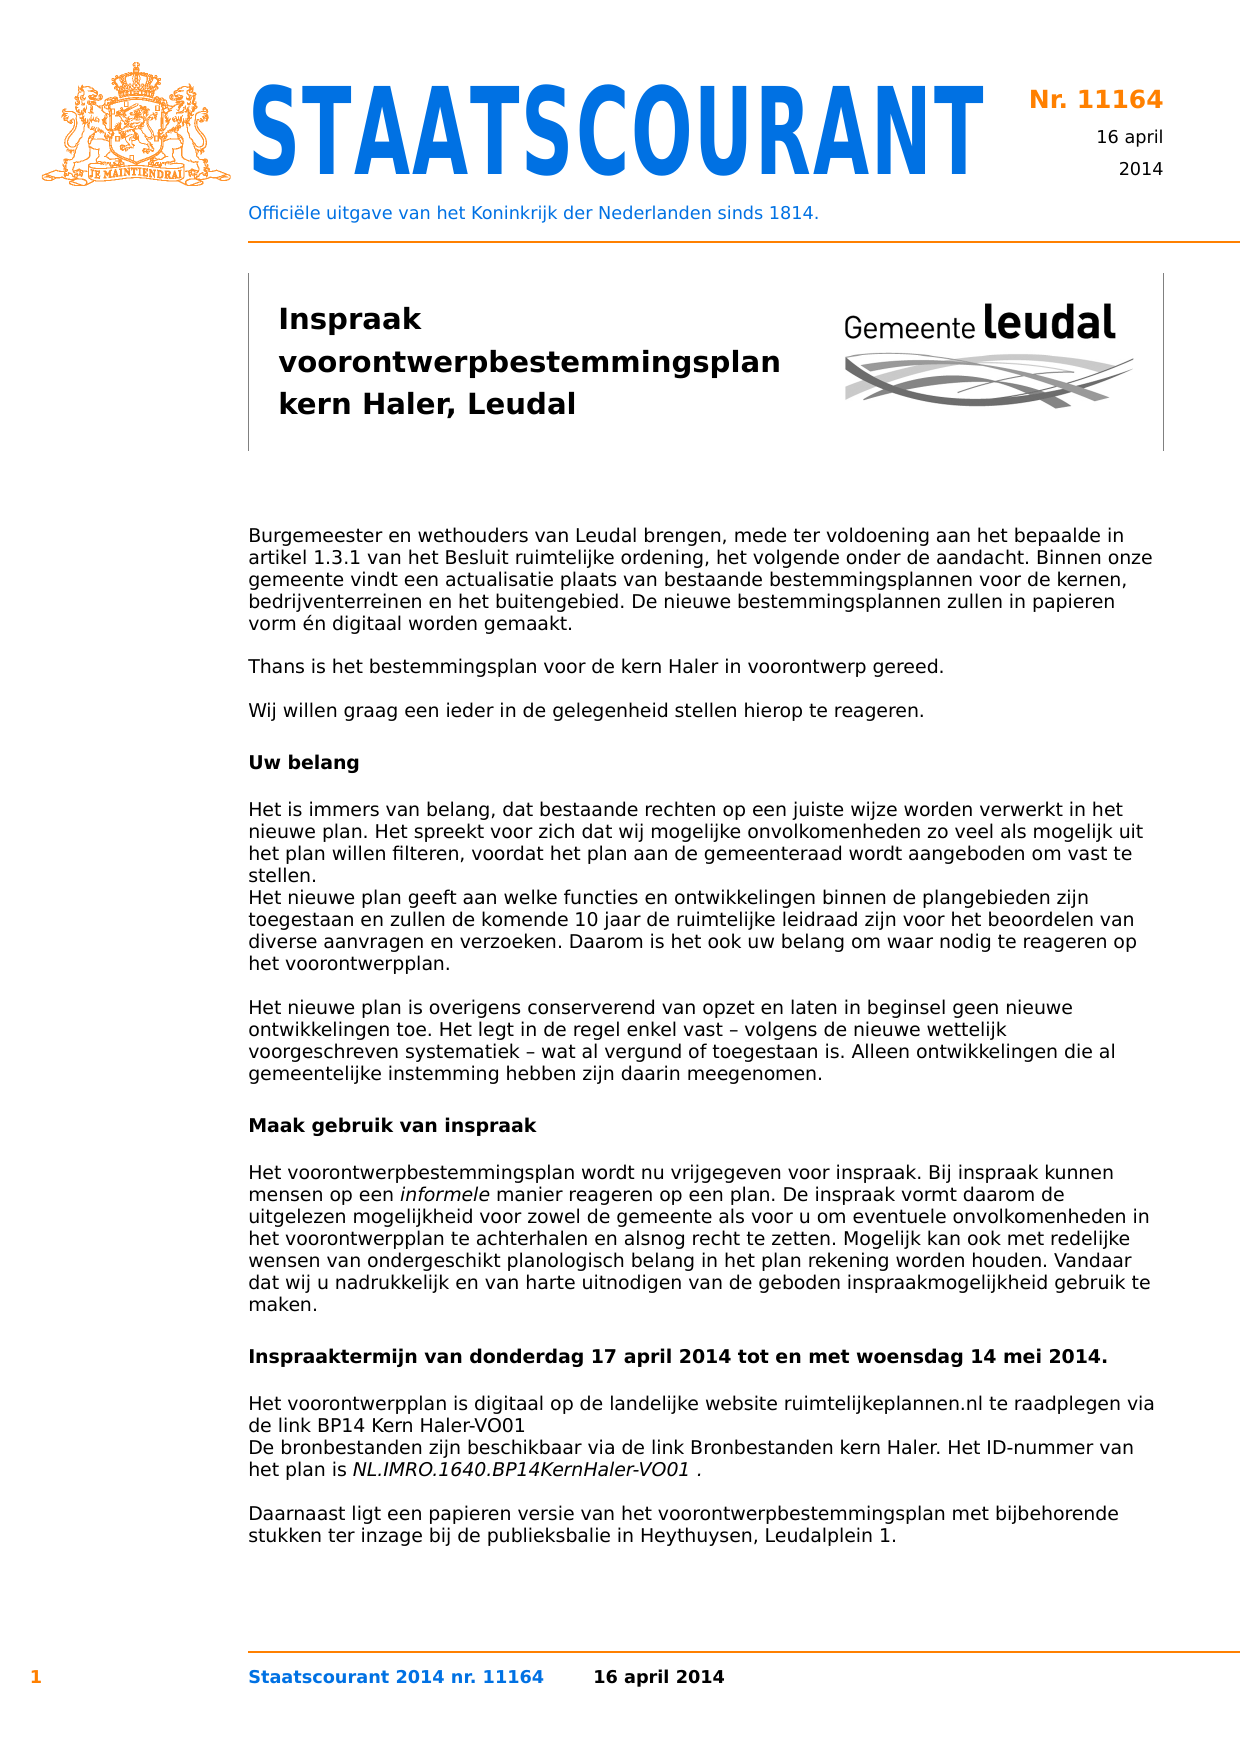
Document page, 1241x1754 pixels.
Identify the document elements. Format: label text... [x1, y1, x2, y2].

subtitle Maak gebruik van inspraak [248, 1115, 1163, 1137]
table_header [25, 62, 248, 241]
text Het is immers van belang, dat bestaande rechten op een juiste wijze worden verwerkt in het nieuwe plan. Het spreekt voor zich dat wij mogelijke onvolkomenheden zo veel als mogelijk uit het plan willen filteren, voordat het plan aan de gemeenteraad wordt aangeboden om vast te stellen. [248, 799, 1163, 887]
table_cell 2014 [998, 153, 1240, 203]
picture [844, 302, 1134, 409]
text Burgemeester en wethouders van Leudal brengen, mede ter voldoening aan het bepaalde in artikel 1.3.1 van het Besluit ruimtelijke ordening, het volgende onder de aandacht. Binnen onze gemeente vindt een actualisatie plaats van bestaande bestemmingsplannen voor de kernen, bedrijventerreinen en het buitengebied. De nieuwe bestemmingsplannen zullen in papieren vorm én digitaal worden gemaakt. [248, 525, 1163, 634]
text Thans is het bestemmingsplan voor de kern Haler in voorontwerp gereed. [248, 656, 1163, 678]
table_cell 16 april [998, 121, 1240, 153]
text Het voorontwerpbestemmingsplan wordt nu vrijgegeven voor inspraak. Bij inspraak kunnen mensen op een informele manier reageren op een plan. De inspraak vormt daarom de uitgelezen mogelijkheid voor zowel de gemeente als voor u om eventuele onvolkomenheden in het voorontwerpplan te achterhalen en alsnog recht te zetten. Mogelijk kan ook met redelijke wensen van ondergeschikt planologisch belang in het plan rekening worden houden. Vandaar dat wij u nadrukkelijk en van harte uitnodigen van de geboden inspraakmogelijkheid gebruik te maken. [248, 1162, 1163, 1316]
subtitle Uw belang [248, 752, 1163, 774]
subtitle Inspraak voorontwerpbestemmingsplan kern Haler, Leudal [249, 273, 1163, 451]
subtitle Inspraaktermijn van donderdag 17 april 2014 tot en met woensdag 14 mei 2014. [248, 1346, 1163, 1368]
text De bronbestanden zijn beschikbaar via de link Bronbestanden kern Haler. Het ID-nummer van het plan is NL.IMRO.1640.BP14KernHaler-VO01 . [248, 1437, 1163, 1481]
text Het nieuwe plan geeft aan welke functies en ontwikkelingen binnen de plangebieden zijn toegestaan en zullen de komende 10 jaar de ruimtelijke leidraad zijn voor het beoordelen van diverse aanvragen en verzoeken. Daarom is het ook uw belang om waar nodig te reageren op het voorontwerpplan. [248, 887, 1163, 975]
text Daarnaast ligt een papieren versie van het voorontwerpbestemmingsplan met bijbehorende stukken ter inzage bij de publieksbalie in Heythuysen, Leudalplein 1. [248, 1502, 1163, 1546]
table_header Nr. 11164 [998, 62, 1240, 121]
text Het voorontwerpplan is digitaal op de landelijke website ruimtelijkeplannen.nl te raadplegen via de link BP14 Kern Haler-VO01 [248, 1393, 1163, 1437]
table_cell Officiële uitgave van het Koninkrijk der Nederlanden sinds 1814. [248, 203, 1240, 241]
text Het nieuwe plan is overigens conserverend van opzet en laten in beginsel geen nieuwe ontwikkelingen toe. Het legt in de regel enkel vast – volgens de nieuwe wettelijk voorgeschreven systematiek – wat al vergund of toegestaan is. Alleen ontwikkelingen die al gemeentelijke instemming hebben zijn daarin meegenomen. [248, 997, 1163, 1085]
table_header STAATSCOURANT [248, 62, 998, 203]
picture [41, 62, 231, 186]
text Wij willen graag een ieder in de gelegenheid stellen hierop te reageren. [248, 700, 1163, 722]
